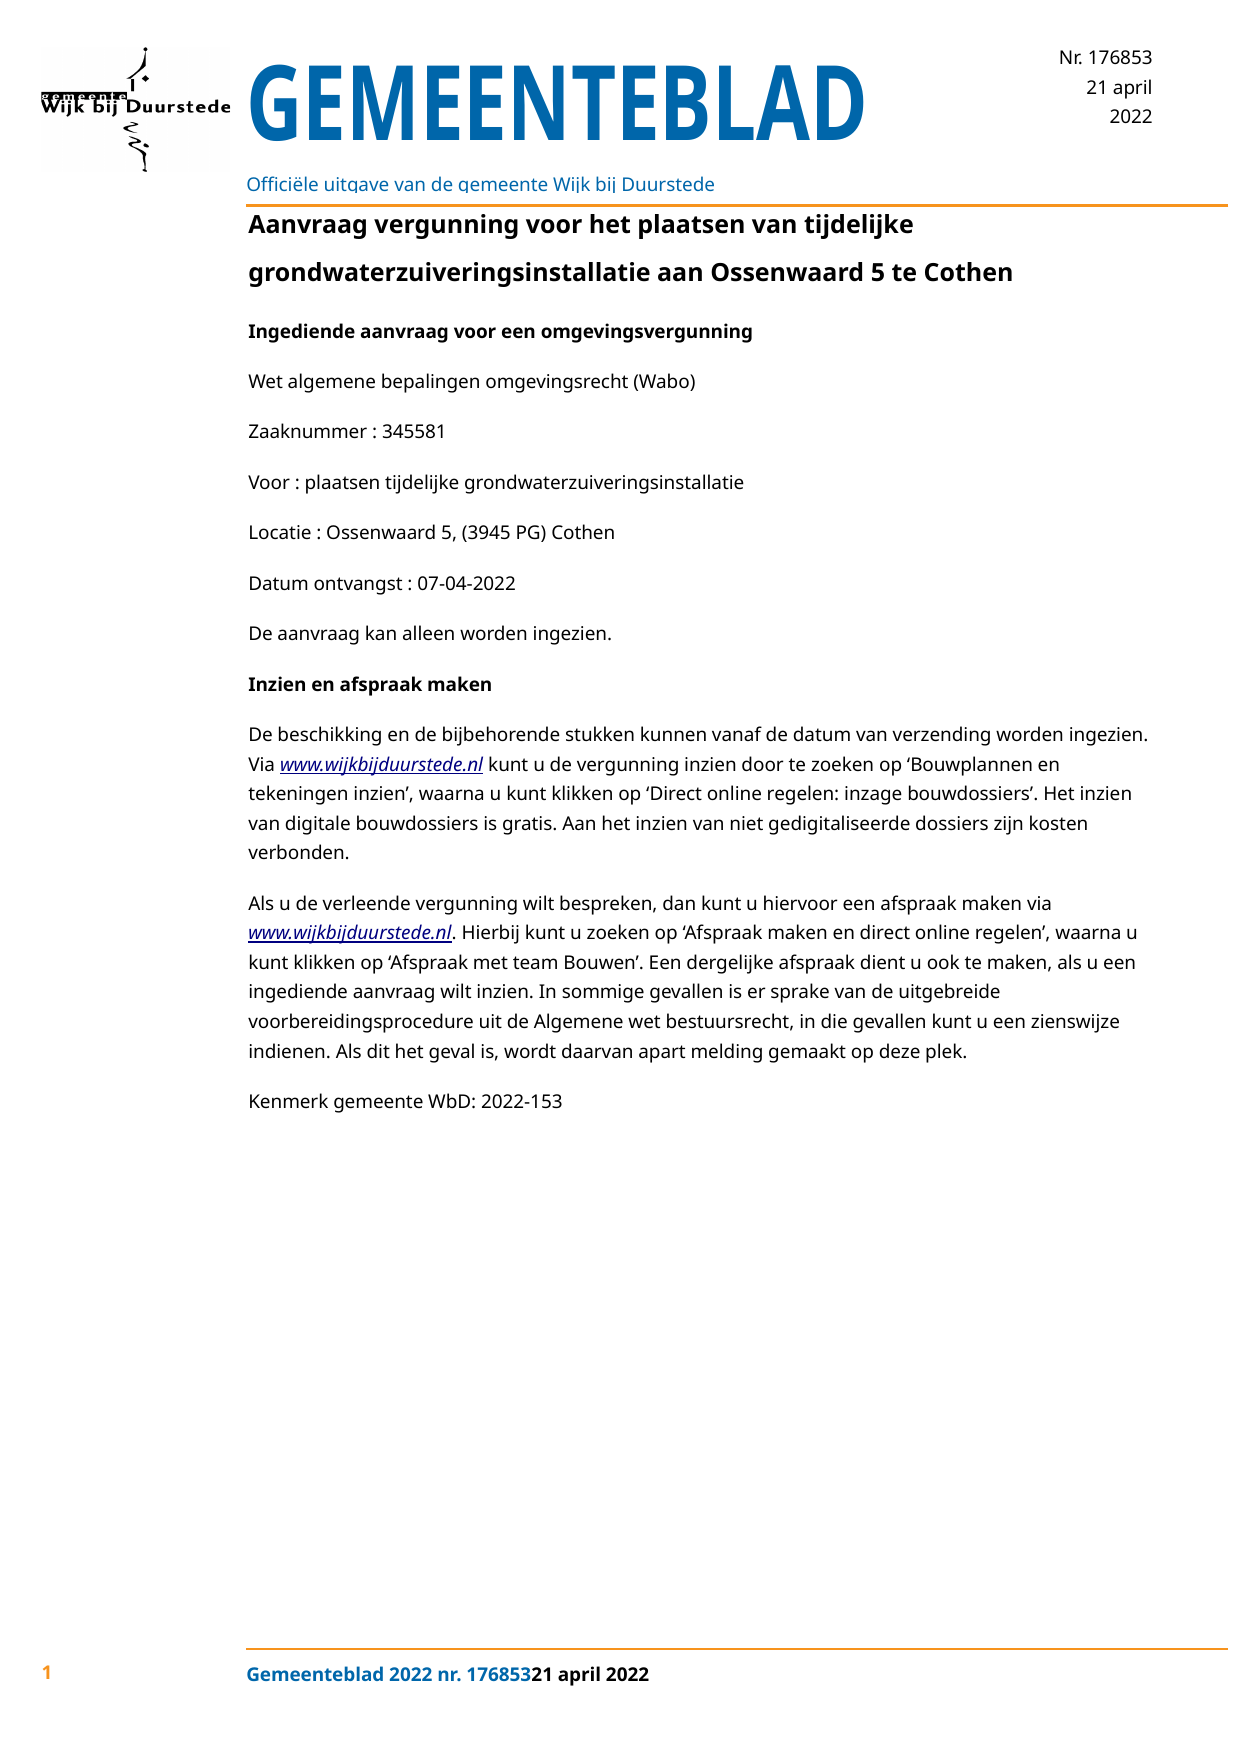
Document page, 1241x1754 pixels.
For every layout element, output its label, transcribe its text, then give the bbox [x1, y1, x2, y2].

text Voor : plaatsen tijdelijke grondwaterzuiveringsinstallatie [248, 469, 1152, 495]
text Als u de verleende vergunning wilt bespreken, dan kunt u hiervoor een afspraak maken via www.wijkbijduurstede.nl. Hierbij kunt u zoeken op ‘Afspraak maken en direct online regelen’, waarna u kunt klikken op ‘Afspraak met team Bouwen’. Een dergelijke afspraak dient u ook te maken, als u een ingediende aanvraag wilt inzien. In sommige gevallen is er sprake van de uitgebreide voorbereidingsprocedure uit de Algemene wet bestuursrecht, in die gevallen kunt u een zienswijze indienen. Als dit het geval is, wordt daarvan apart melding gemaakt op deze plek. [248, 890, 1152, 1064]
text Inzien en afspraak maken [248, 671, 1152, 697]
text Locatie : Ossenwaard 5, (3945 PG) Cothen [248, 519, 1152, 545]
text Wet algemene bepalingen omgevingsrecht (Wabo) [248, 368, 1152, 394]
text Kenmerk gemeente WbD: 2022-153 [248, 1088, 1152, 1114]
picture [41, 47, 231, 172]
text Aanvraag vergunning voor het plaatsen van tijdelijke grondwaterzuiveringsinstallatie aan Ossenwaard 5 te Cothen [248, 207, 1152, 288]
text Zaaknummer : 345581 [248, 419, 1152, 444]
text De beschikking en de bijbehorende stukken kunnen vanaf de datum van verzending worden ingezien. Via www.wijkbijduurstede.nl kunt u de vergunning inzien door te zoeken op ‘Bouwplannen en tekeningen inzien’, waarna u kunt klikken op ‘Direct online regelen: inzage bouwdossiers’. Het inzien van digitale bouwdossiers is gratis. Aan het inzien van niet gedigitaliseerde dossiers zijn kosten verbonden. [248, 721, 1152, 865]
text Ingediende aanvraag voor een omgevingsvergunning [248, 318, 1152, 344]
text Datum ontvangst : 07-04-2022 [248, 570, 1152, 596]
text De aanvraag kan alleen worden ingezien. [248, 620, 1152, 646]
